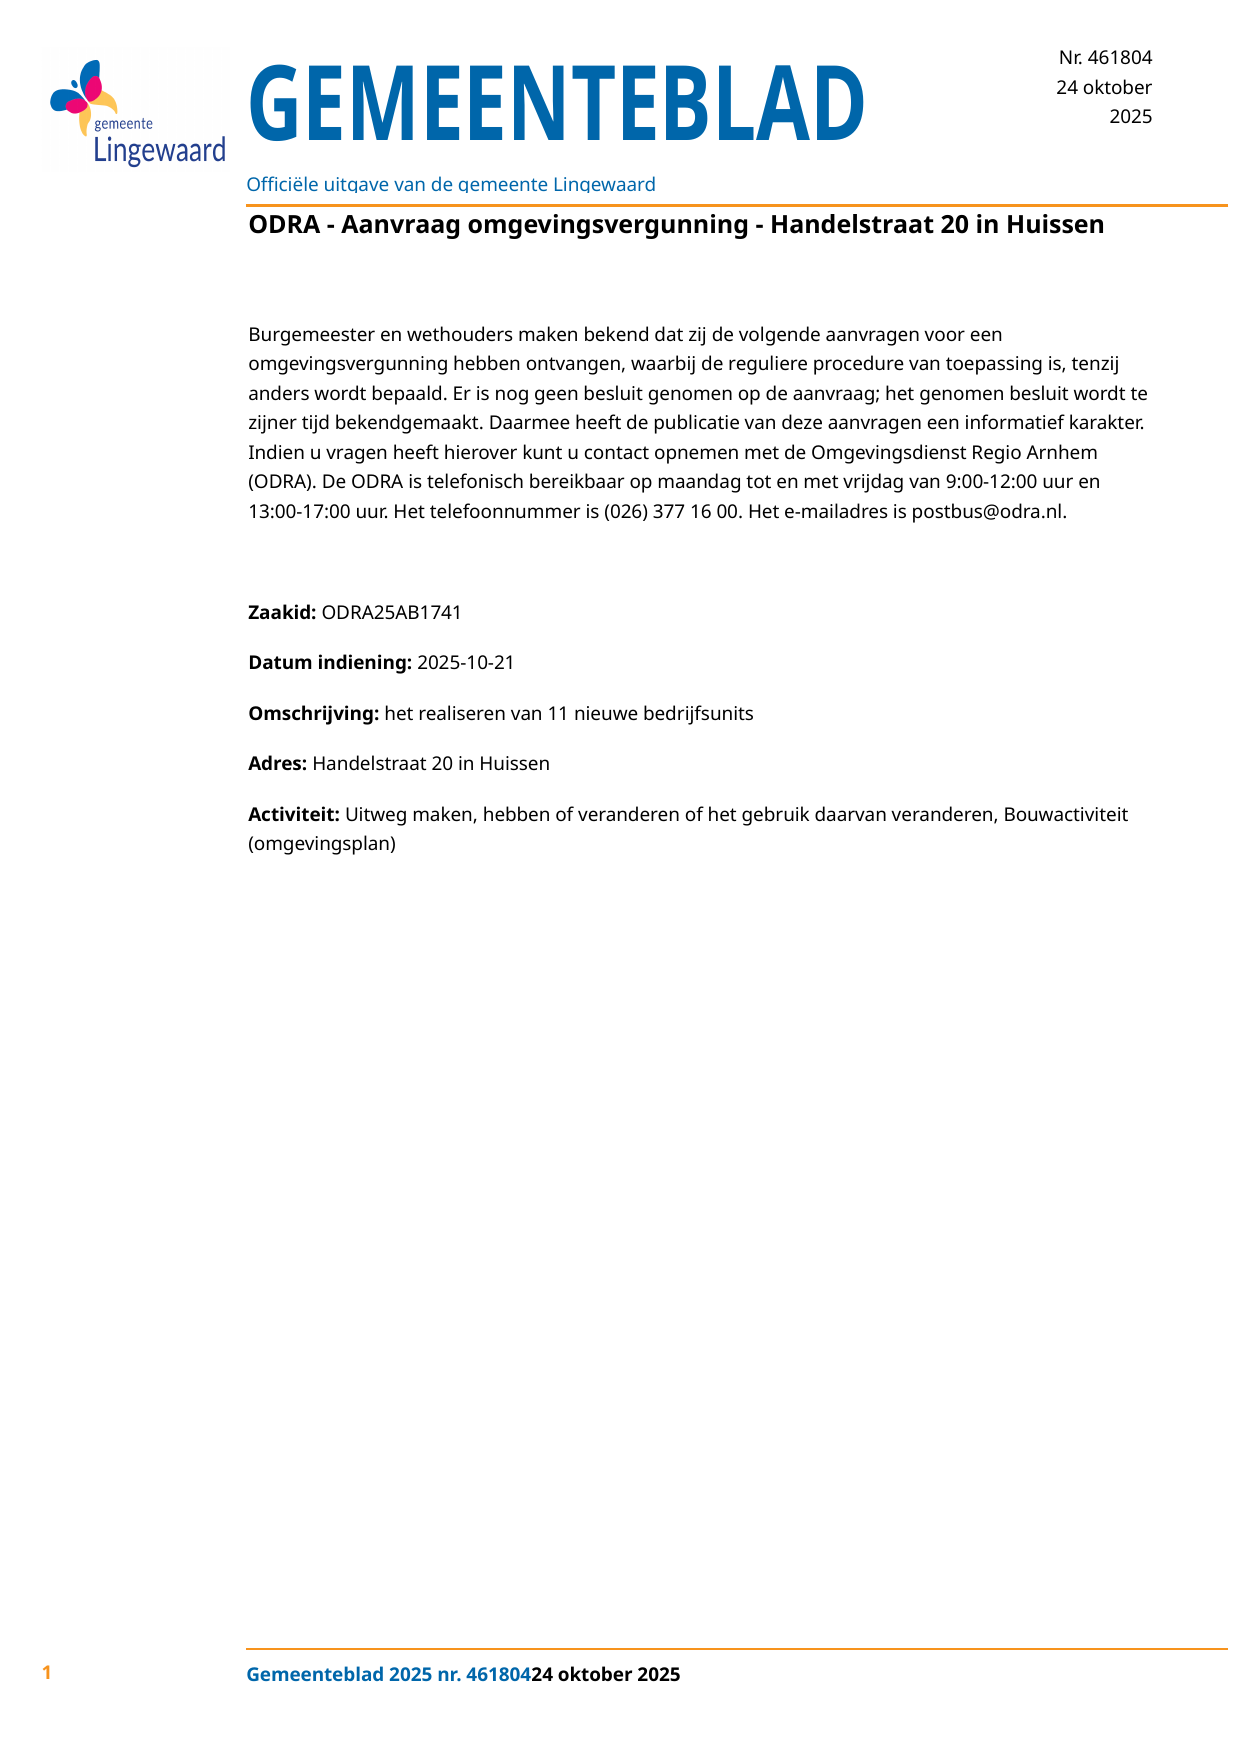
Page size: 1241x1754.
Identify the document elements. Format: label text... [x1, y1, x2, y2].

text Omschrijving: het realiseren van 11 nieuwe bedrijfsunits [248, 700, 1152, 726]
picture [41, 47, 231, 172]
text Burgemeester en wethouders maken bekend dat zij de volgende aanvragen voor een omgevingsvergunning hebben ontvangen, waarbij de reguliere procedure van toepassing is, tenzij anders wordt bepaald. Er is nog geen besluit genomen op de aanvraag; het genomen besluit wordt te zijner tijd bekendgemaakt. Daarmee heeft de publicatie van deze aanvragen een informatief karakter. Indien u vragen heeft hierover kunt u contact opnemen met de Omgevingsdienst Regio Arnhem (ODRA). De ODRA is telefonisch bereikbaar op maandag tot en met vrijdag van 9:00-12:00 uur en 13:00-17:00 uur. Het telefoonnummer is (026) 377 16 00. Het e-mailadres is postbus@odra.nl. [248, 321, 1152, 524]
text Activiteit: Uitweg maken, hebben of veranderen of het gebruik daarvan veranderen, Bouwactiviteit (omgevingsplan) [248, 801, 1152, 856]
text Adres: Handelstraat 20 in Huissen [248, 750, 1152, 776]
text Datum indiening: 2025-10-21 [248, 649, 1152, 675]
text ODRA - Aanvraag omgevingsvergunning - Handelstraat 20 in Huissen [248, 207, 1152, 241]
text Zaakid: ODRA25AB1741 [248, 599, 1152, 625]
